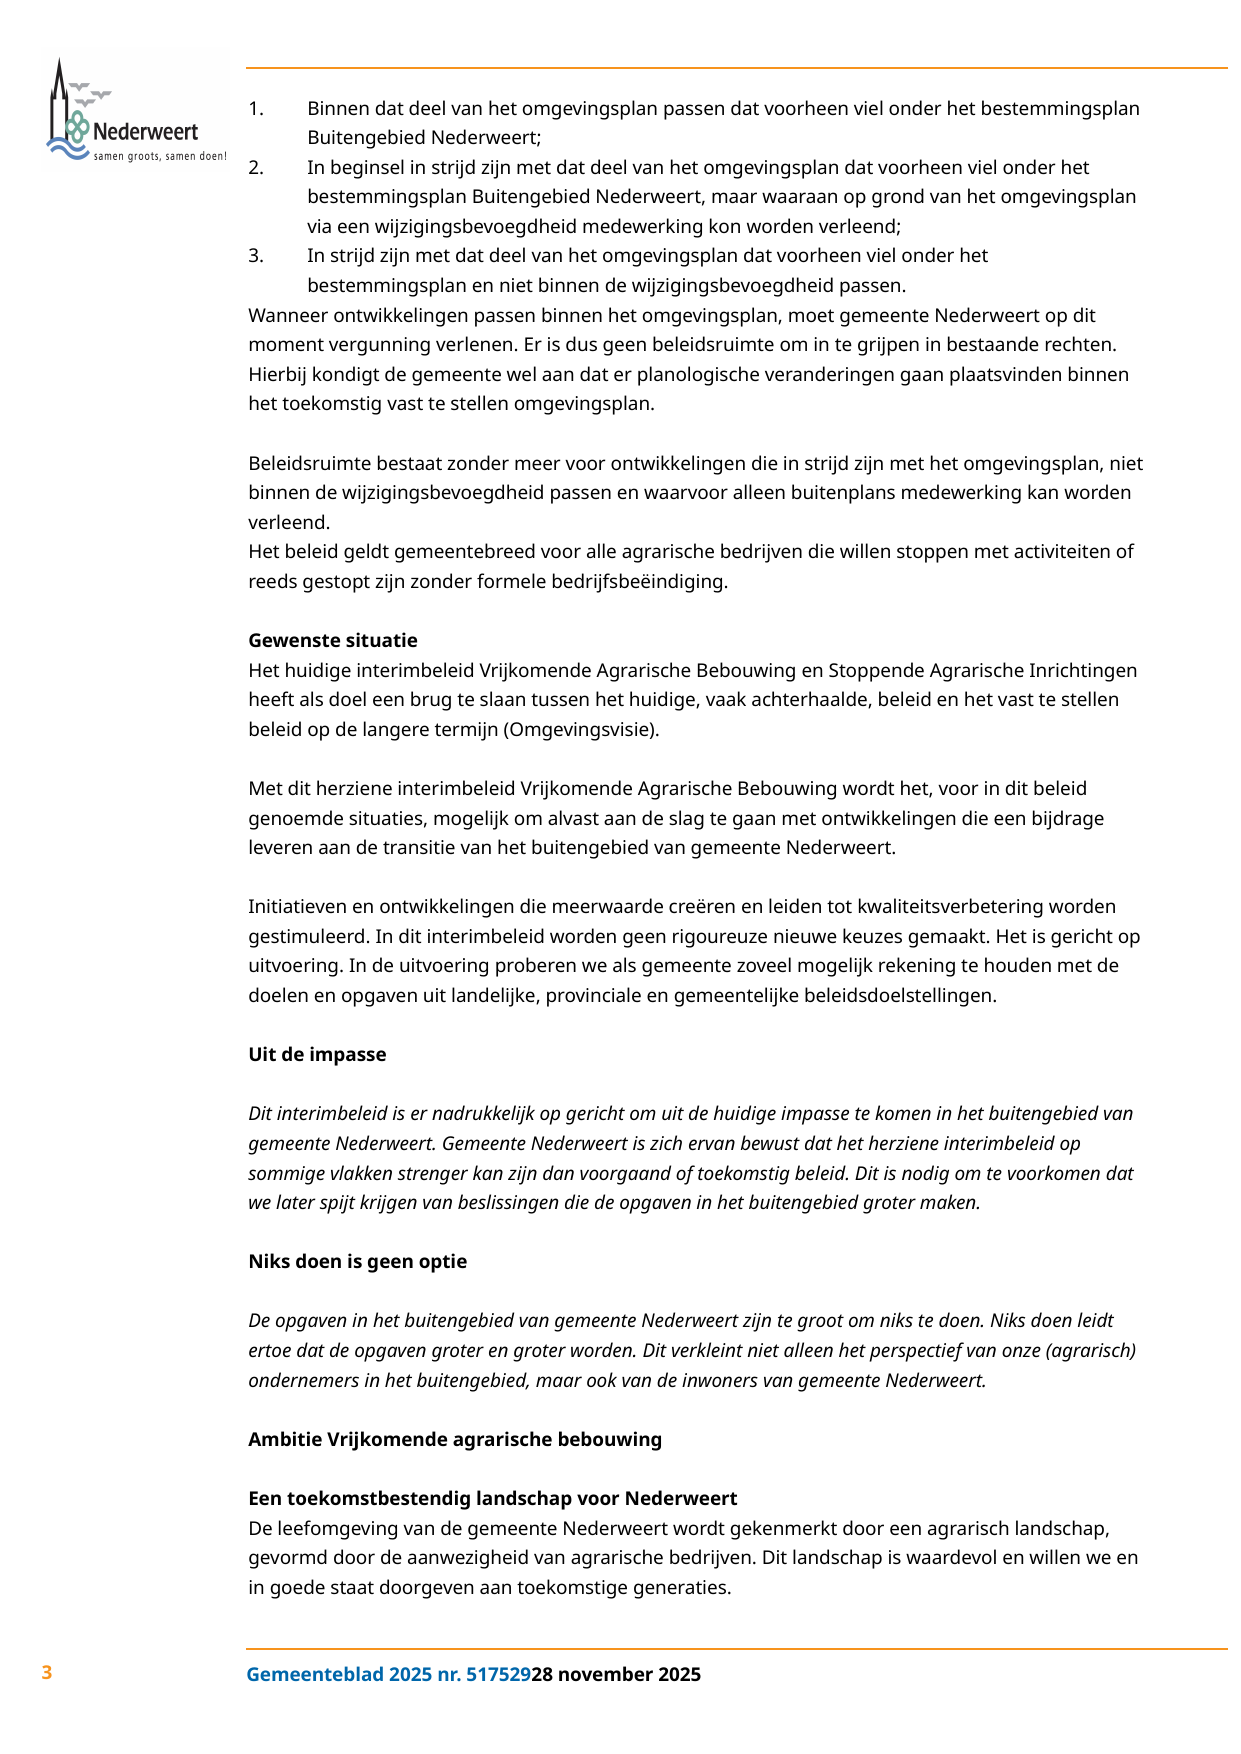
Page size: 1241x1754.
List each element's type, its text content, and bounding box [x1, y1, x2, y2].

text De leefomgeving van de gemeente Nederweert wordt gekenmerkt door een agrarisch landschap, gevormd door de aanwezigheid van agrarische bedrijven. Dit landschap is waardevol en willen we en in goede staat doorgeven aan toekomstige generaties. [248, 1515, 1152, 1600]
picture [41, 47, 231, 172]
list Binnen dat deel van het omgevingsplan passen dat voorheen viel onder het bestemmingsplan Buitengebied Nederweert; [248, 95, 1152, 150]
list In beginsel in strijd zijn met dat deel van het omgevingsplan dat voorheen viel onder het bestemmingsplan Buitengebied Nederweert, maar waaraan op grond van het omgevingsplan via een wijzigingsbevoegdheid medewerking kon worden verleend; [248, 154, 1152, 239]
text Gewenste situatie [248, 627, 1152, 653]
text Niks doen is geen optie [248, 1248, 1152, 1274]
text Ambitie Vrijkomende agrarische bebouwing [248, 1426, 1152, 1452]
list In strijd zijn met dat deel van het omgevingsplan dat voorheen viel onder het bestemmingsplan en niet binnen de wijzigingsbevoegdheid passen. [248, 243, 1152, 298]
text Het huidige interimbeleid Vrijkomende Agrarische Bebouwing en Stoppende Agrarische Inrichtingen heeft als doel een brug te slaan tussen het huidige, vaak achterhaalde, beleid en het vast te stellen beleid op de langere termijn (Omgevingsvisie). [248, 657, 1152, 742]
text De opgaven in het buitengebied van gemeente Nederweert zijn te groot om niks te doen. Niks doen leidt ertoe dat de opgaven groter en groter worden. Dit verkleint niet alleen het perspectief van onze (agrarisch) ondernemers in het buitengebied, maar ook van de inwoners van gemeente Nederweert. [248, 1308, 1152, 1393]
text Wanneer ontwikkelingen passen binnen het omgevingsplan, moet gemeente Nederweert op dit moment vergunning verlenen. Er is dus geen beleidsruimte om in te grijpen in bestaande rechten. Hierbij kondigt de gemeente wel aan dat er planologische veranderingen gaan plaatsvinden binnen het toekomstig vast te stellen omgevingsplan. [248, 302, 1152, 416]
text Met dit herziene interimbeleid Vrijkomende Agrarische Bebouwing wordt het, voor in dit beleid genoemde situaties, mogelijk om alvast aan de slag te gaan met ontwikkelingen die een bijdrage leveren aan de transitie van het buitengebied van gemeente Nederweert. [248, 775, 1152, 860]
text Initiatieven en ontwikkelingen die meerwaarde creëren en leiden tot kwaliteitsverbetering worden gestimuleerd. In dit interimbeleid worden geen rigoureuze nieuwe keuzes gemaakt. Het is gericht op uitvoering. In de uitvoering proberen we als gemeente zoveel mogelijk rekening te houden met de doelen en opgaven uit landelijke, provinciale en gemeentelijke beleidsdoelstellingen. [248, 893, 1152, 1008]
text Uit de impasse [248, 1041, 1152, 1067]
text Dit interimbeleid is er nadrukkelijk op gericht om uit de huidige impasse te komen in het buitengebied van gemeente Nederweert. Gemeente Nederweert is zich ervan bewust dat het herziene interimbeleid op sommige vlakken strenger kan zijn dan voorgaand of toekomstig beleid. Dit is nodig om te voorkomen dat we later spijt krijgen van beslissingen die de opgaven in het buitengebied groter maken. [248, 1101, 1152, 1215]
text Een toekomstbestendig landschap voor Nederweert [248, 1485, 1152, 1511]
text Het beleid geldt gemeentebreed voor alle agrarische bedrijven die willen stoppen met activiteiten of reeds gestopt zijn zonder formele bedrijfsbeëindiging. [248, 538, 1152, 594]
text Beleidsruimte bestaat zonder meer voor ontwikkelingen die in strijd zijn met het omgevingsplan, niet binnen de wijzigingsbevoegdheid passen en waarvoor alleen buitenplans medewerking kan worden verleend. [248, 450, 1152, 535]
